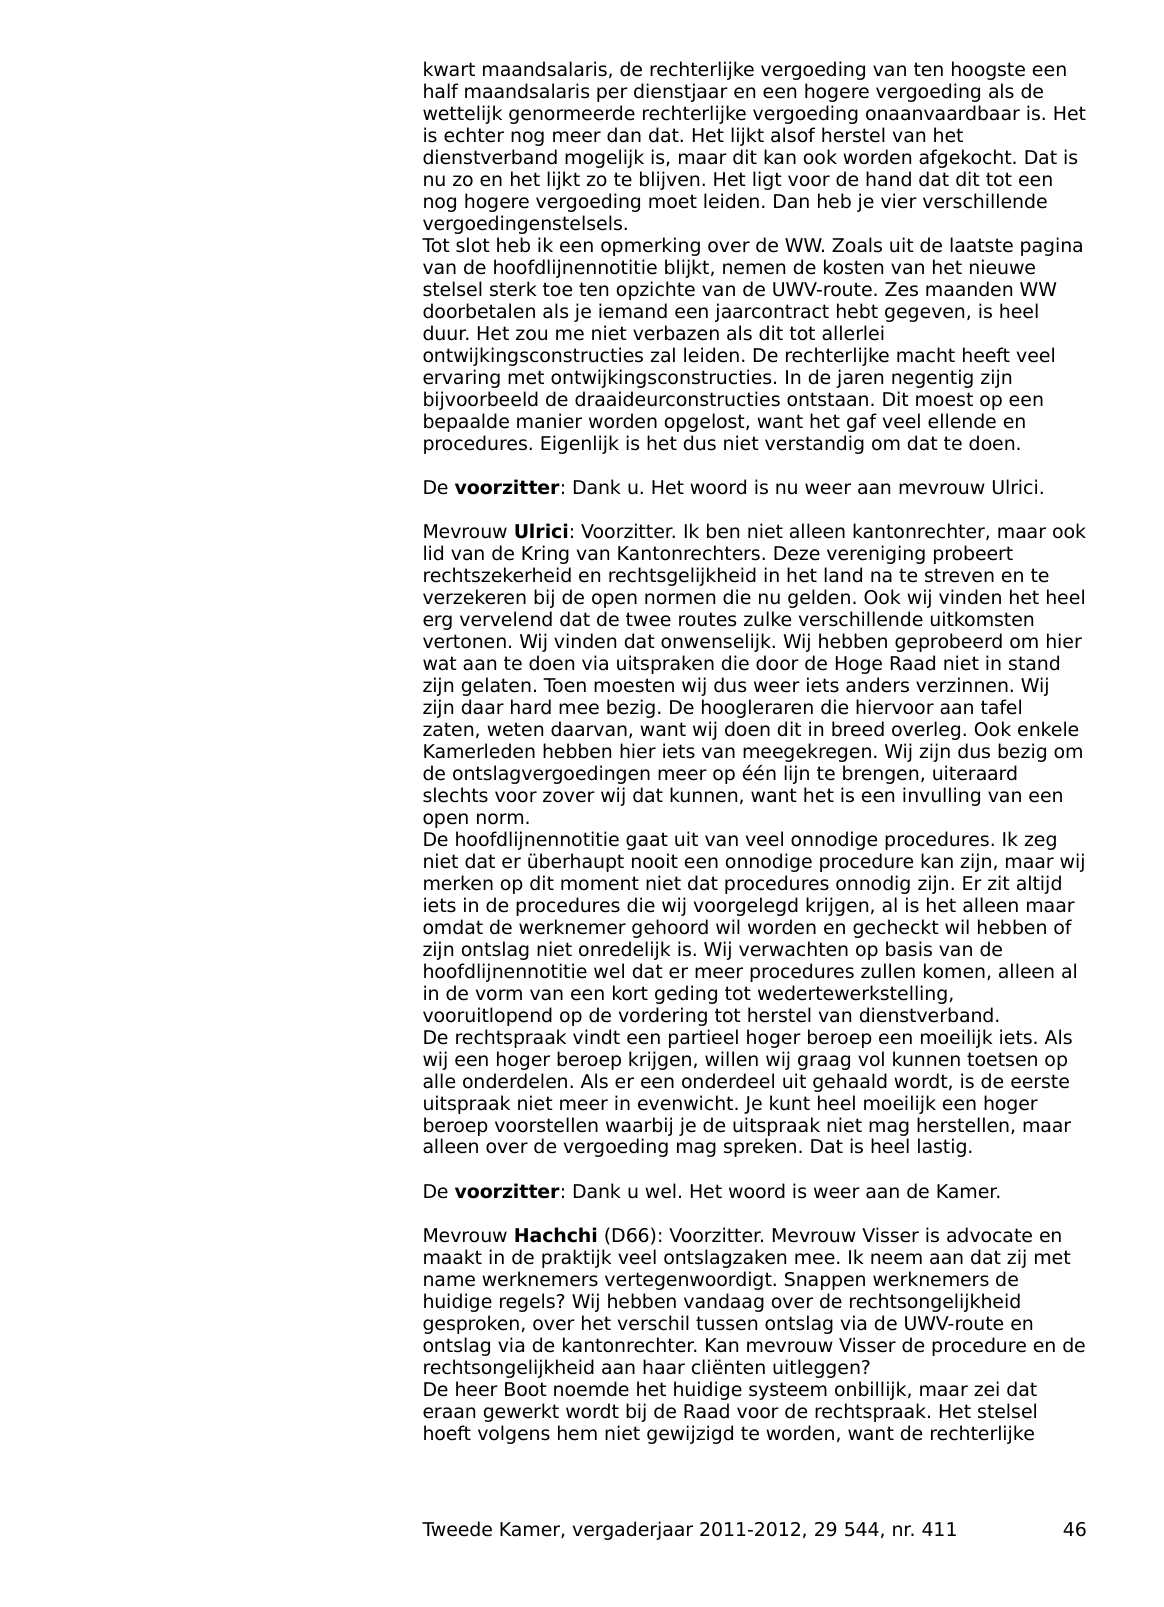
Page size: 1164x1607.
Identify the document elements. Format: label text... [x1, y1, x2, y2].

text De hoofdlijnennotitie gaat uit van veel onnodige procedures. Ik zeg niet dat er überhaupt nooit een onnodige procedure kan zijn, maar wij merken op dit moment niet dat procedures onnodig zijn. Er zit altijd iets in de procedures die wij voorgelegd krijgen, al is het alleen maar omdat de werknemer gehoord wil worden en gecheckt wil hebben of zijn ontslag niet onredelijk is. Wij verwachten op basis van de hoofdlijnennotitie wel dat er meer procedures zullen komen, alleen al in de vorm van een kort geding tot wedertewerkstelling, vooruitlopend op de vordering tot herstel van dienstverband. [422, 829, 1087, 1027]
text Mevrouw Hachchi (D66): Voorzitter. Mevrouw Visser is advocate en maakt in de praktijk veel ontslagzaken mee. Ik neem aan dat zij met name werknemers vertegenwoordigt. Snappen werknemers de huidige regels? Wij hebben vandaag over de rechtsongelijkheid gesproken, over het verschil tussen ontslag via de UWV-route en ontslag via de kantonrechter. Kan mevrouw Visser de procedure en de rechtsongelijkheid aan haar cliënten uitleggen? [422, 1225, 1087, 1379]
text Mevrouw Ulrici: Voorzitter. Ik ben niet alleen kantonrechter, maar ook lid van de Kring van Kantonrechters. Deze vereniging probeert rechtszekerheid en rechtsgelijkheid in het land na te streven en te verzekeren bij de open normen die nu gelden. Ook wij vinden het heel erg vervelend dat de twee routes zulke verschillende uitkomsten vertonen. Wij vinden dat onwenselijk. Wij hebben geprobeerd om hier wat aan te doen via uitspraken die door de Hoge Raad niet in stand zijn gelaten. Toen moesten wij dus weer iets anders verzinnen. Wij zijn daar hard mee bezig. De hoogleraren die hiervoor aan tafel zaten, weten daarvan, want wij doen dit in breed overleg. Ook enkele Kamerleden hebben hier iets van meegekregen. Wij zijn dus bezig om de ontslagvergoedingen meer op één lijn te brengen, uiteraard slechts voor zover wij dat kunnen, want het is een invulling van een open norm. [422, 521, 1087, 829]
text De rechtspraak vindt een partieel hoger beroep een moeilijk iets. Als wij een hoger beroep krijgen, willen wij graag vol kunnen toetsen op alle onderdelen. Als er een onderdeel uit gehaald wordt, is de eerste uitspraak niet meer in evenwicht. Je kunt heel moeilijk een hoger beroep voorstellen waarbij je de uitspraak niet mag herstellen, maar alleen over de vergoeding mag spreken. Dat is heel lastig. [422, 1027, 1087, 1158]
text De voorzitter: Dank u wel. Het woord is weer aan de Kamer. [422, 1181, 1087, 1203]
text De voorzitter: Dank u. Het woord is nu weer aan mevrouw Ulrici. [422, 477, 1087, 499]
text kwart maandsalaris, de rechterlijke vergoeding van ten hoogste een half maandsalaris per dienstjaar en een hogere vergoeding als de wettelijk genormeerde rechterlijke vergoeding onaanvaardbaar is. Het is echter nog meer dan dat. Het lijkt alsof herstel van het dienstverband mogelijk is, maar dit kan ook worden afgekocht. Dat is nu zo en het lijkt zo te blijven. Het ligt voor de hand dat dit tot een nog hogere vergoeding moet leiden. Dan heb je vier verschillende vergoedingenstelsels. [422, 59, 1087, 235]
text De heer Boot noemde het huidige systeem onbillijk, maar zei dat eraan gewerkt wordt bij de Raad voor de rechtspraak. Het stelsel hoeft volgens hem niet gewijzigd te worden, want de rechterlijke [422, 1379, 1087, 1444]
text Tot slot heb ik een opmerking over de WW. Zoals uit de laatste pagina van de hoofdlijnennotitie blijkt, nemen de kosten van het nieuwe stelsel sterk toe ten opzichte van de UWV-route. Zes maanden WW doorbetalen als je iemand een jaarcontract hebt gegeven, is heel duur. Het zou me niet verbazen als dit tot allerlei ontwijkingsconstructies zal leiden. De rechterlijke macht heeft veel ervaring met ontwijkingsconstructies. In de jaren negentig zijn bijvoorbeeld de draaideurconstructies ontstaan. Dit moest op een bepaalde manier worden opgelost, want het gaf veel ellende en procedures. Eigenlijk is het dus niet verstandig om dat te doen. [422, 235, 1087, 455]
